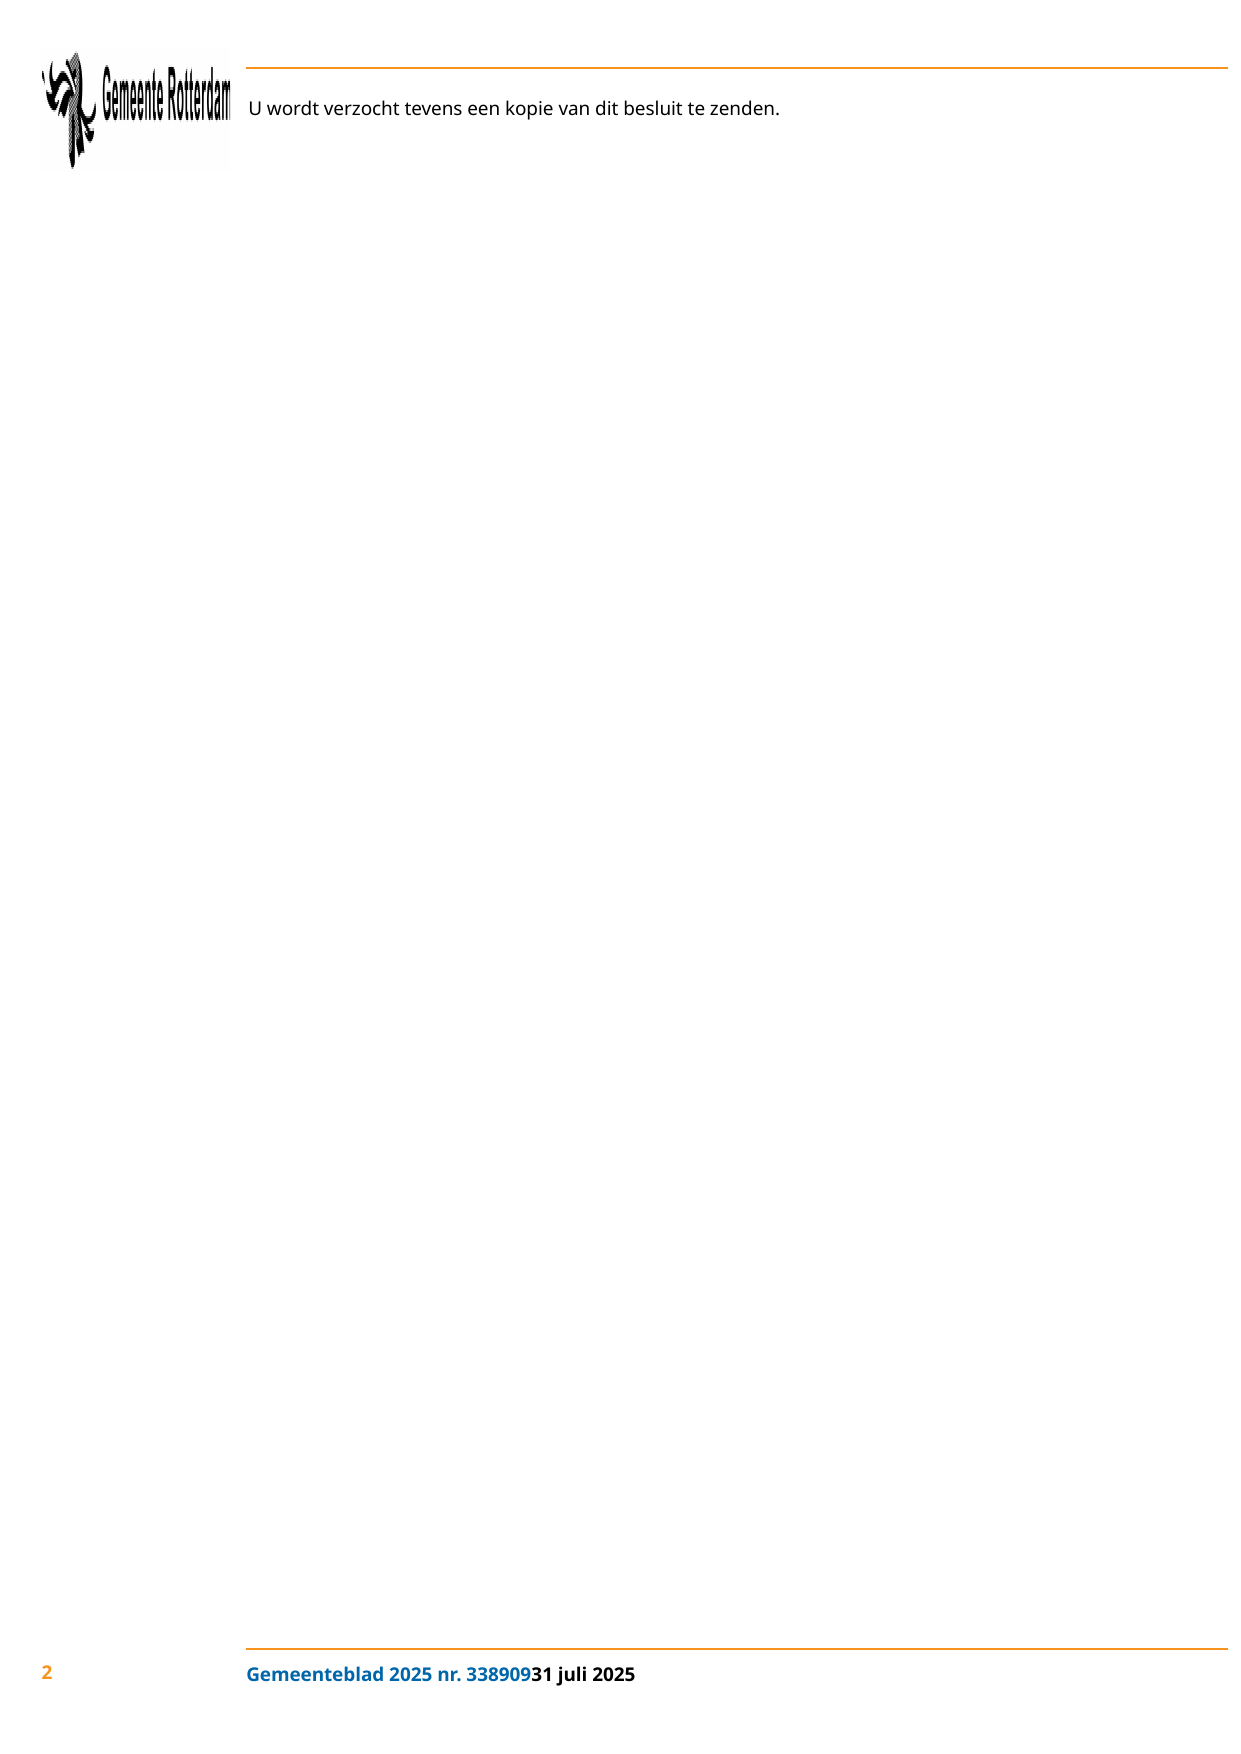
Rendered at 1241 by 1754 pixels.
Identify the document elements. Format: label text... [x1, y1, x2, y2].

text U wordt verzocht tevens een kopie van dit besluit te zenden. [248, 95, 1152, 121]
picture [41, 47, 231, 172]
